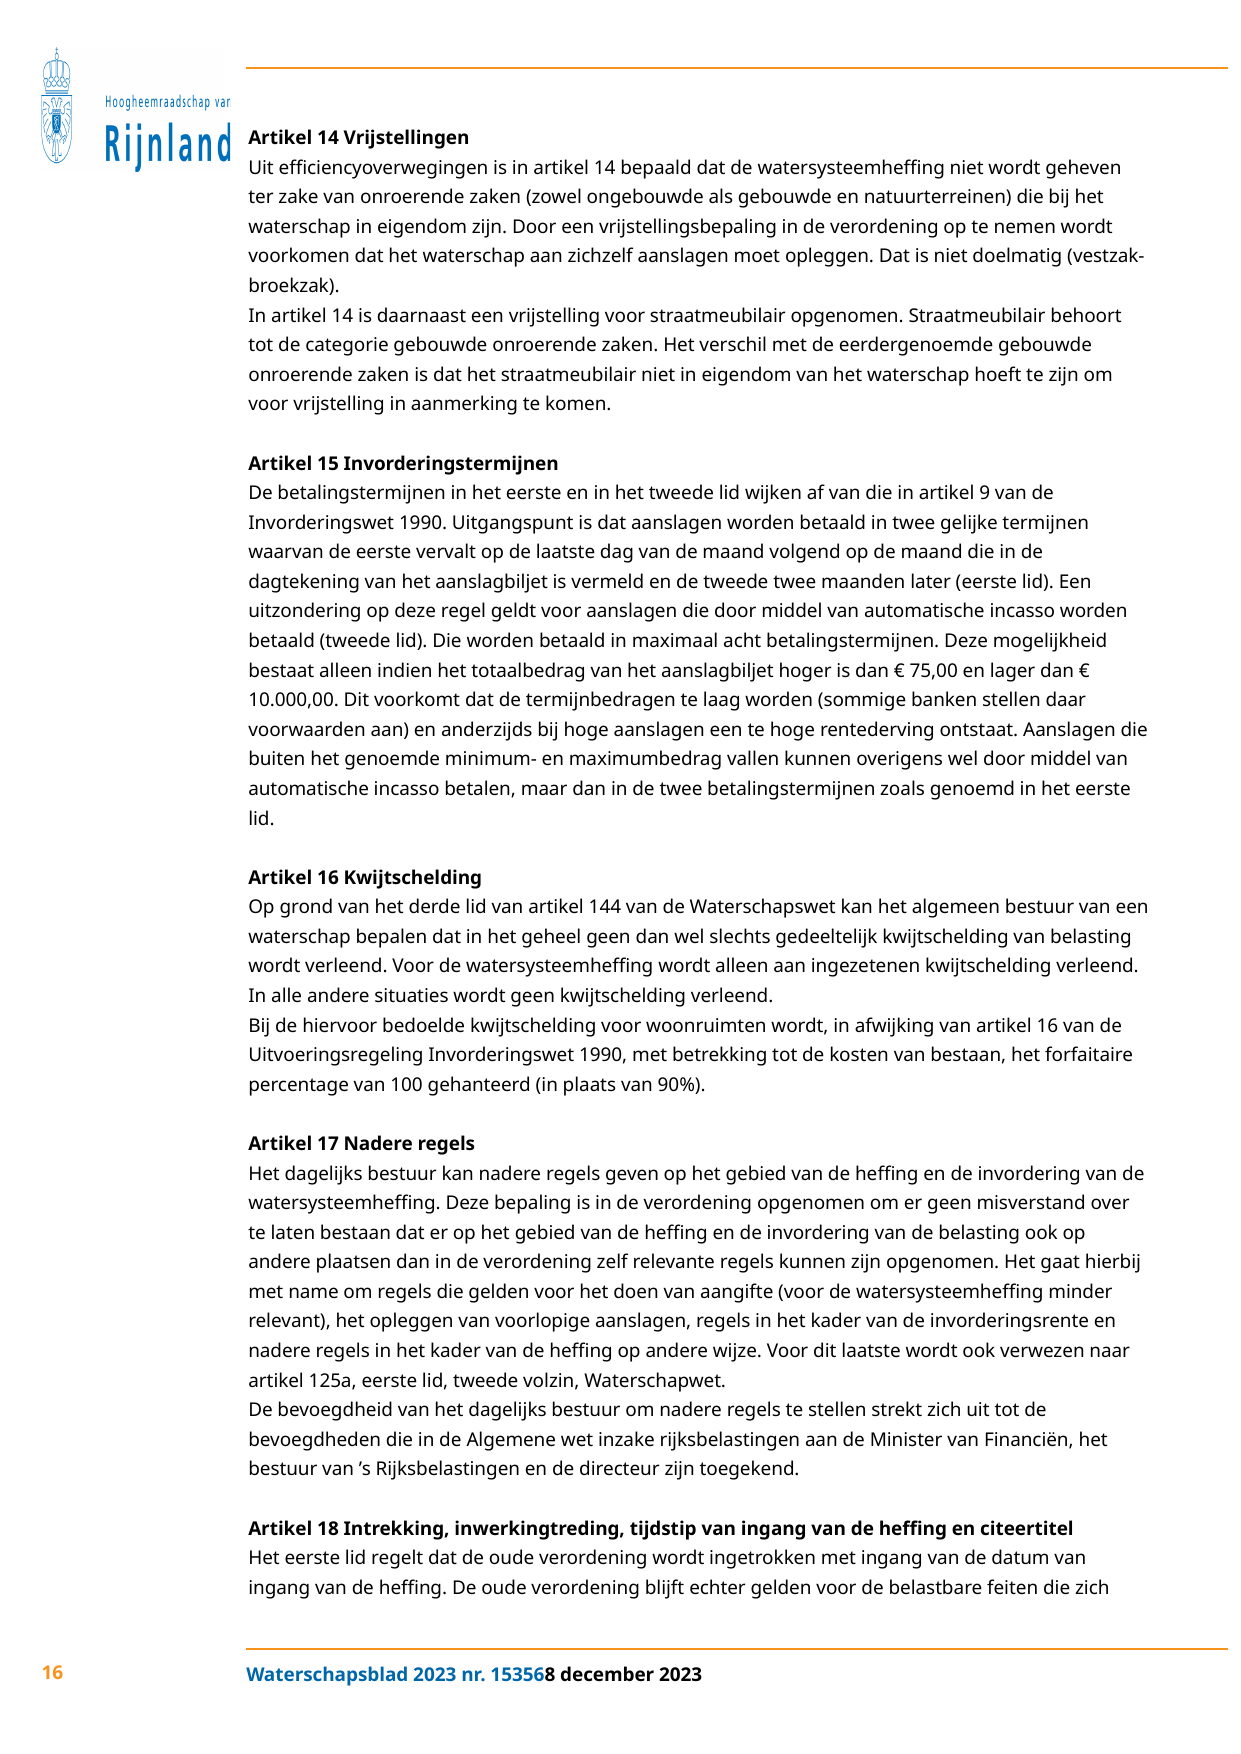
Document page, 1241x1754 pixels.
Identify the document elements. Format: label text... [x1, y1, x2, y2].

text Artikel 15 Invorderingstermijnen [248, 450, 1152, 476]
text Artikel 16 Kwijtschelding [248, 864, 1152, 890]
text Artikel 17 Nadere regels [248, 1130, 1152, 1156]
text De bevoegdheid van het dagelijks bestuur om nadere regels te stellen strekt zich uit tot de bevoegdheden die in de Algemene wet inzake rijksbelastingen aan de Minister van Financiën, het bestuur van ’s Rijksbelastingen en de directeur zijn toegekend. [248, 1396, 1152, 1481]
text In artikel 14 is daarnaast een vrijstelling voor straatmeubilair opgenomen. Straatmeubilair behoort tot de categorie gebouwde onroerende zaken. Het verschil met de eerdergenoemde gebouwde onroerende zaken is dat het straatmeubilair niet in eigendom van het waterschap hoeft te zijn om voor vrijstelling in aanmerking te komen. [248, 302, 1152, 416]
text Het dagelijks bestuur kan nadere regels geven op het gebied van de heffing en de invordering van de watersysteemheffing. Deze bepaling is in de verordening opgenomen om er geen misverstand over te laten bestaan dat er op het gebied van de heffing en de invordering van de belasting ook op andere plaatsen dan in de verordening zelf relevante regels kunnen zijn opgenomen. Het gaat hierbij met name om regels die gelden voor het doen van aangifte (voor de watersysteemheffing minder relevant), het opleggen van voorlopige aanslagen, regels in het kader van de invorderingsrente en nadere regels in het kader van de heffing op andere wijze. Voor dit laatste wordt ook verwezen naar artikel 125a, eerste lid, tweede volzin, Waterschapwet. [248, 1160, 1152, 1393]
text Uit efficiencyoverwegingen is in artikel 14 bepaald dat de watersysteemheffing niet wordt geheven ter zake van onroerende zaken (zowel ongebouwde als gebouwde en natuurterreinen) die bij het waterschap in eigendom zijn. Door een vrijstellingsbepaling in de verordening op te nemen wordt voorkomen dat het waterschap aan zichzelf aanslagen moet opleggen. Dat is niet doelmatig (vestzak-broekzak). [248, 154, 1152, 298]
picture [41, 47, 231, 172]
text Bij de hiervoor bedoelde kwijtschelding voor woonruimten wordt, in afwijking van artikel 16 van de Uitvoeringsregeling Invorderingswet 1990, met betrekking tot de kosten van bestaan, het forfaitaire percentage van 100 gehanteerd (in plaats van 90%). [248, 1012, 1152, 1097]
text Het eerste lid regelt dat de oude verordening wordt ingetrokken met ingang van de datum van ingang van de heffing. De oude verordening blijft echter gelden voor de belastbare feiten die zich [248, 1544, 1152, 1600]
text De betalingstermijnen in het eerste en in het tweede lid wijken af van die in artikel 9 van de Invorderingswet 1990. Uitgangspunt is dat aanslagen worden betaald in twee gelijke termijnen waarvan de eerste vervalt op de laatste dag van de maand volgend op de maand die in de dagtekening van het aanslagbiljet is vermeld en de tweede twee maanden later (eerste lid). Een uitzondering op deze regel geldt voor aanslagen die door middel van automatische incasso worden betaald (tweede lid). Die worden betaald in maximaal acht betalingstermijnen. Deze mogelijkheid bestaat alleen indien het totaalbedrag van het aanslagbiljet hoger is dan € 75,00 en lager dan € 10.000,00. Dit voorkomt dat de termijnbedragen te laag worden (sommige banken stellen daar voorwaarden aan) en anderzijds bij hoge aanslagen een te hoge rentederving ontstaat. Aanslagen die buiten het genoemde minimum- en maximumbedrag vallen kunnen overigens wel door middel van automatische incasso betalen, maar dan in de twee betalingstermijnen zoals genoemd in het eerste lid. [248, 479, 1152, 831]
text Artikel 14 Vrijstellingen [248, 124, 1152, 150]
text Op grond van het derde lid van artikel 144 van de Waterschapswet kan het algemeen bestuur van een waterschap bepalen dat in het geheel geen dan wel slechts gedeeltelijk kwijtschelding van belasting wordt verleend. Voor de watersysteemheffing wordt alleen aan ingezetenen kwijtschelding verleend. In alle andere situaties wordt geen kwijtschelding verleend. [248, 893, 1152, 1008]
text Artikel 18 Intrekking, inwerkingtreding, tijdstip van ingang van de heffing en citeertitel [248, 1515, 1152, 1541]
